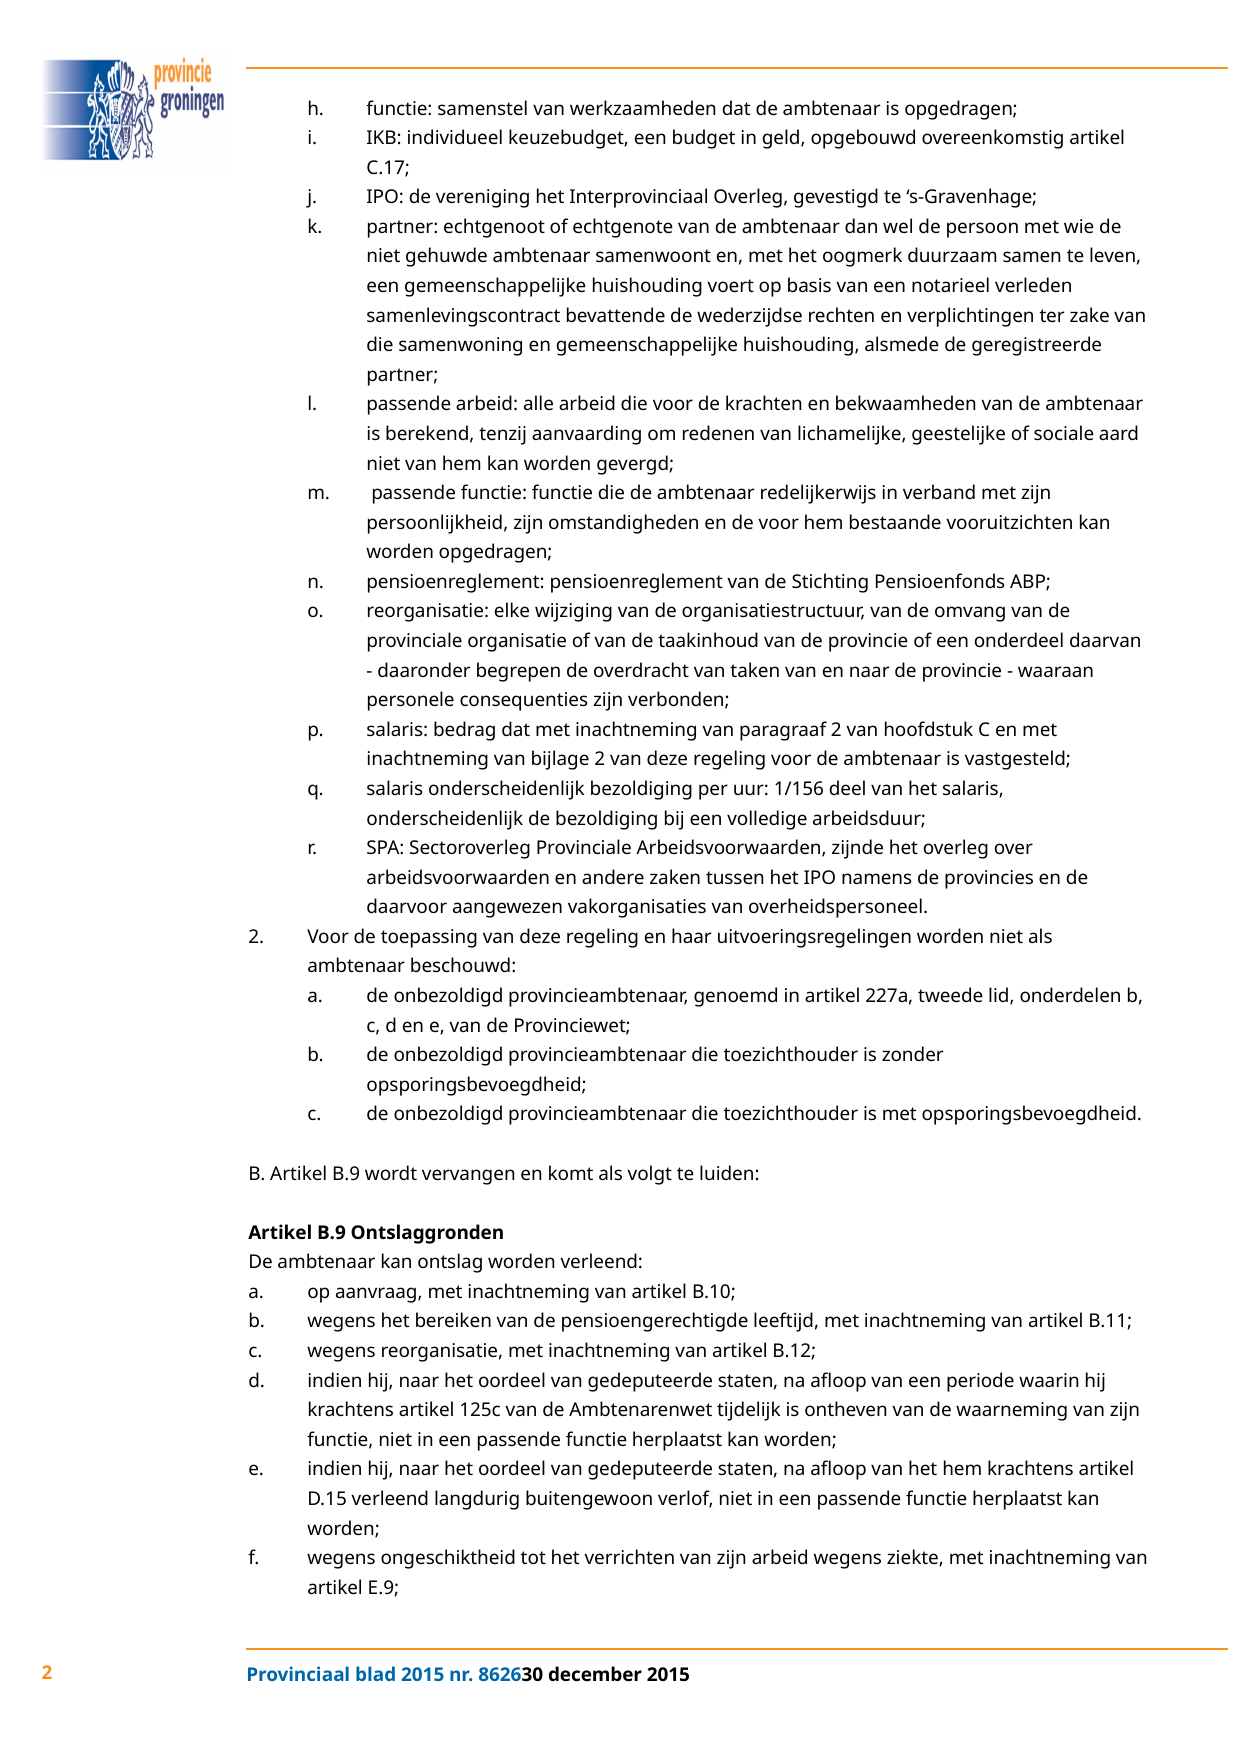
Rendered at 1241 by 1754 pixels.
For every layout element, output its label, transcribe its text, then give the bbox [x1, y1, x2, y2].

list passende functie: functie die de ambtenaar redelijkerwijs in verband met zijn persoonlijkheid, zijn omstandigheden en de voor hem bestaande vooruitzichten kan worden opgedragen; [307, 479, 1152, 564]
list pensioenreglement: pensioenreglement van de Stichting Pensioenfonds ABP; [307, 568, 1152, 594]
picture [41, 47, 231, 172]
list op aanvraag, met inachtneming van artikel B.10; [248, 1278, 1152, 1304]
list SPA: Sectoroverleg Provinciale Arbeidsvoorwaarden, zijnde het overleg over arbeidsvoorwaarden en andere zaken tussen het IPO namens de provincies en de daarvoor aangewezen vakorganisaties van overheidspersoneel. [307, 834, 1152, 919]
list wegens reorganisatie, met inachtneming van artikel B.12; [248, 1337, 1152, 1363]
list IKB: individueel keuzebudget, een budget in geld, opgebouwd overeenkomstig artikel C.17; [307, 124, 1152, 180]
list indien hij, naar het oordeel van gedeputeerde staten, na afloop van een periode waarin hij krachtens artikel 125c van de Ambtenarenwet tijdelijk is ontheven van de waarneming van zijn functie, niet in een passende functie herplaatst kan worden; [248, 1367, 1152, 1452]
list salaris onderscheidenlijk bezoldiging per uur: 1/156 deel van het salaris, onderscheidenlijk de bezoldiging bij een volledige arbeidsduur; [307, 775, 1152, 831]
list indien hij, naar het oordeel van gedeputeerde staten, na afloop van het hem krachtens artikel D.15 verleend langdurig buitengewoon verlof, niet in een passende functie herplaatst kan worden; [248, 1456, 1152, 1541]
list de onbezoldigd provincieambtenaar die toezichthouder is zonder opsporingsbevoegdheid; [307, 1041, 1152, 1097]
list IPO: de vereniging het Interprovinciaal Overleg, gevestigd te ‘s-Gravenhage; [307, 183, 1152, 209]
list Voor de toepassing van deze regeling en haar uitvoeringsregelingen worden niet als ambtenaar beschouwd: [248, 923, 1152, 978]
list functie: samenstel van werkzaamheden dat de ambtenaar is opgedragen; [307, 95, 1152, 121]
list passende arbeid: alle arbeid die voor de krachten en bekwaamheden van de ambtenaar is berekend, tenzij aanvaarding om redenen van lichamelijke, geestelijke of sociale aard niet van hem kan worden gevergd; [307, 391, 1152, 476]
text Artikel B.9 Ontslaggronden [248, 1219, 1152, 1245]
list de onbezoldigd provincieambtenaar die toezichthouder is met opsporingsbevoegdheid. [307, 1101, 1152, 1126]
text De ambtenaar kan ontslag worden verleend: [248, 1248, 1152, 1274]
list salaris: bedrag dat met inachtneming van paragraaf 2 van hoofdstuk C en met inachtneming van bijlage 2 van deze regeling voor de ambtenaar is vastgesteld; [307, 716, 1152, 771]
list wegens ongeschiktheid tot het verrichten van zijn arbeid wegens ziekte, met inachtneming van artikel E.9; [248, 1544, 1152, 1600]
list wegens het bereiken van de pensioengerechtigde leeftijd, met inachtneming van artikel B.11; [248, 1308, 1152, 1333]
list reorganisatie: elke wijziging van de organisatiestructuur, van de omvang van de provinciale organisatie of van de taakinhoud van de provincie of een onderdeel daarvan - daaronder begrepen de overdracht van taken van en naar de provincie - waaraan personele consequenties zijn verbonden; [307, 598, 1152, 712]
list partner: echtgenoot of echtgenote van de ambtenaar dan wel de persoon met wie de niet gehuwde ambtenaar samenwoont en, met het oogmerk duurzaam samen te leven, een gemeenschappelijke huishouding voert op basis van een notarieel verleden samenlevingscontract bevattende de wederzijdse rechten en verplichtingen ter zake van die samenwoning en gemeenschappelijke huishouding, alsmede de geregistreerde partner; [307, 213, 1152, 387]
list de onbezoldigd provincieambtenaar, genoemd in artikel 227a, tweede lid, onderdelen b, c, d en e, van de Provinciewet; [307, 982, 1152, 1038]
text B. Artikel B.9 wordt vervangen en komt als volgt te luiden: [248, 1160, 1152, 1186]
